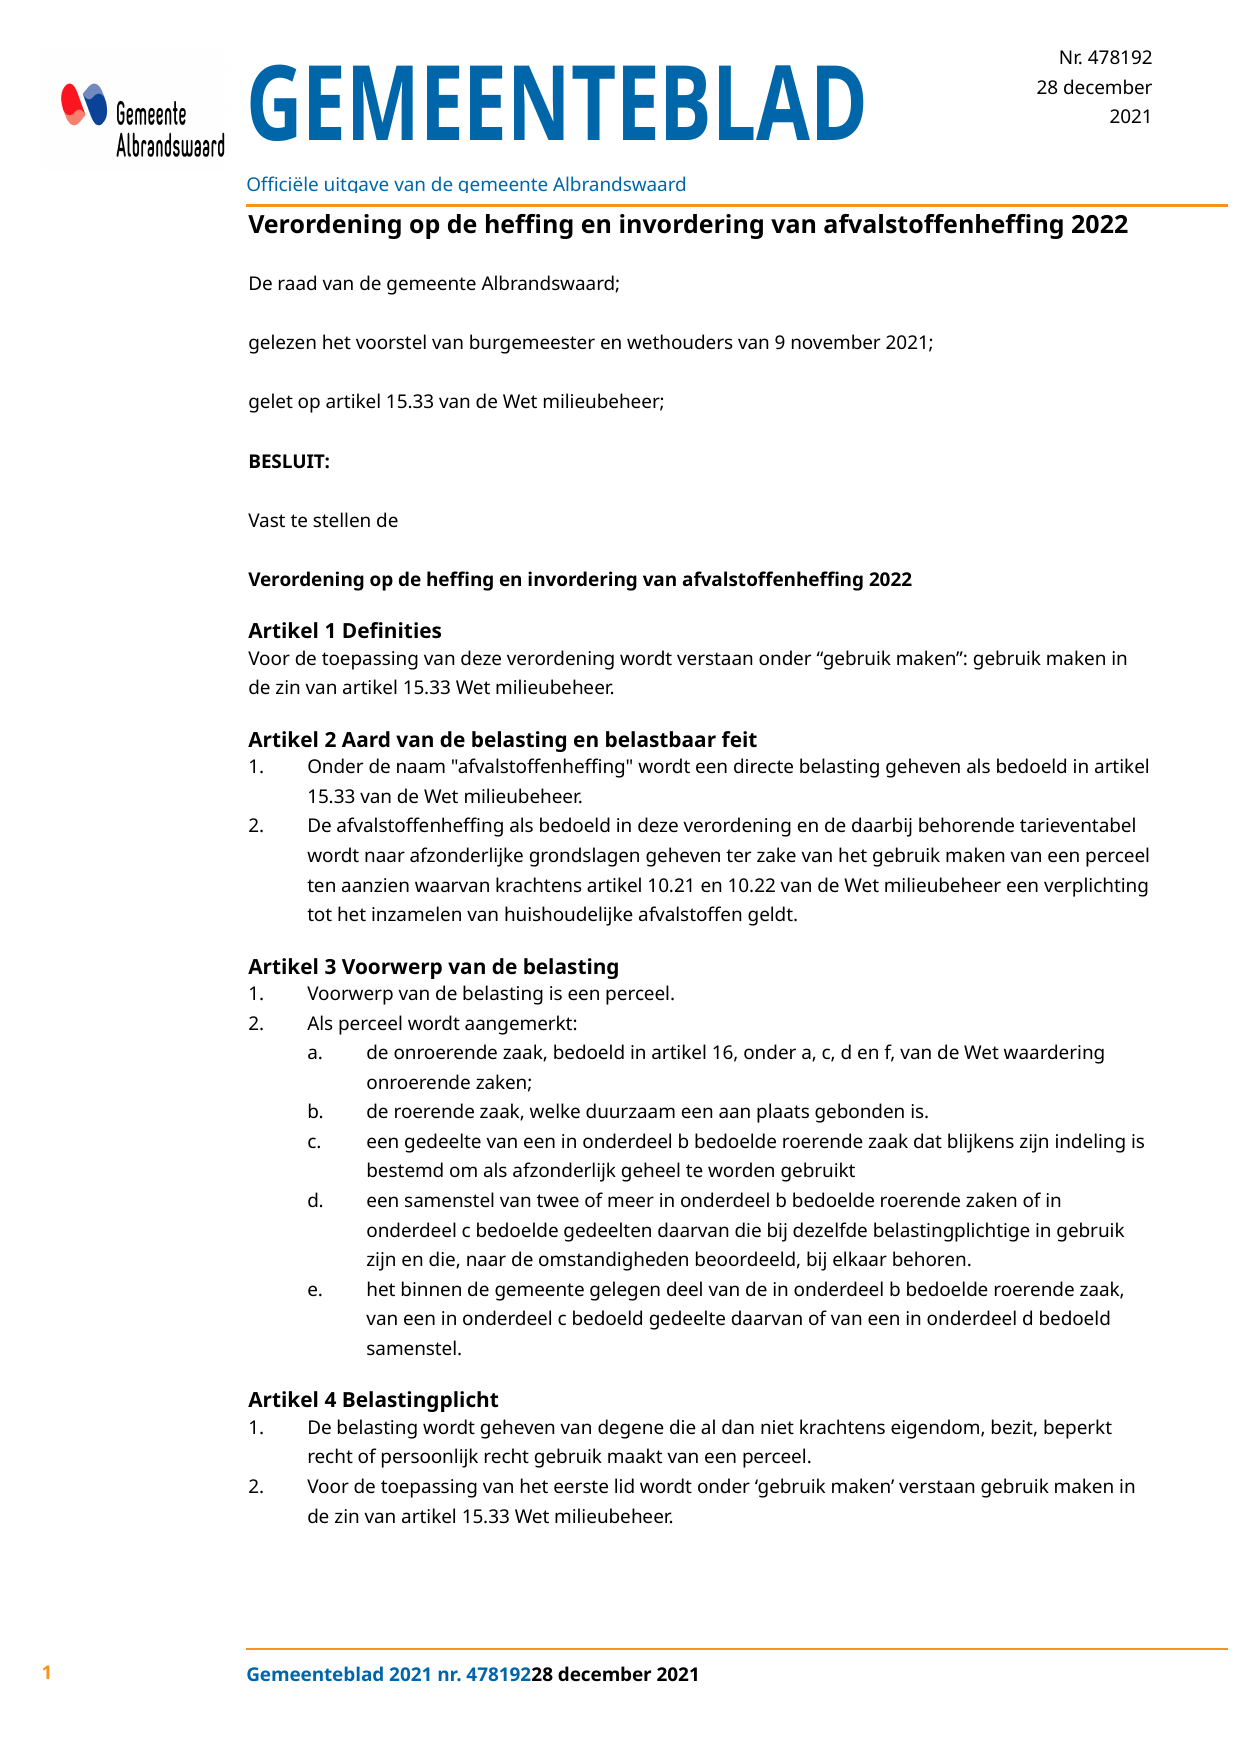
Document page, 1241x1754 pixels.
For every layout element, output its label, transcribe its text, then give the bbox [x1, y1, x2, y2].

list het binnen de gemeente gelegen deel van de in onderdeel b bedoelde roerende zaak, van een in onderdeel c bedoeld gedeelte daarvan of van een in onderdeel d bedoeld samenstel. [307, 1276, 1152, 1361]
text Artikel 1 Definities [248, 617, 1152, 645]
text Verordening op de heffing en invordering van afvalstoffenheffing 2022 [248, 566, 1152, 592]
list De belasting wordt geheven van degene die al dan niet krachtens eigendom, bezit, beperkt recht of persoonlijk recht gebruik maakt van een perceel. [248, 1414, 1152, 1469]
list de onroerende zaak, bedoeld in artikel 16, onder a, c, d en f, van de Wet waardering onroerende zaken; [307, 1039, 1152, 1095]
list Voorwerp van de belasting is een perceel. [248, 980, 1152, 1006]
list de roerende zaak, welke duurzaam een aan plaats gebonden is. [307, 1098, 1152, 1124]
list Onder de naam "afvalstoffenheffing" wordt een directe belasting geheven als bedoeld in artikel 15.33 van de Wet milieubeheer. [248, 753, 1152, 809]
text BESLUIT: [248, 448, 1152, 473]
picture [41, 47, 231, 172]
text Verordening op de heffing en invordering van afvalstoffenheffing 2022 [248, 207, 1152, 241]
list Voor de toepassing van het eerste lid wordt onder ‘gebruik maken’ verstaan gebruik maken in de zin van artikel 15.33 Wet milieubeheer. [248, 1473, 1152, 1528]
list Als perceel wordt aangemerkt: [248, 1010, 1152, 1036]
text Artikel 3 Voorwerp van de belasting [248, 952, 1152, 980]
list De afvalstoffenheffing als bedoeld in deze verordening en de daarbij behorende tarieventabel wordt naar afzonderlijke grondslagen geheven ter zake van het gebruik maken van een perceel ten aanzien waarvan krachtens artikel 10.21 en 10.22 van de Wet milieubeheer een verplichting tot het inzamelen van huishoudelijke afvalstoffen geldt. [248, 813, 1152, 927]
text Voor de toepassing van deze verordening wordt verstaan onder “gebruik maken”: gebruik maken in de zin van artikel 15.33 Wet milieubeheer. [248, 645, 1152, 700]
text Artikel 4 Belastingplicht [248, 1386, 1152, 1414]
list een samenstel van twee of meer in onderdeel b bedoelde roerende zaken of in onderdeel c bedoelde gedeelten daarvan die bij dezelfde belastingplichtige in gebruik zijn en die, naar de omstandigheden beoordeeld, bij elkaar behoren. [307, 1187, 1152, 1272]
text Artikel 2 Aard van de belasting en belastbaar feit [248, 725, 1152, 753]
text gelet op artikel 15.33 van de Wet milieubeheer; [248, 389, 1152, 414]
text gelezen het voorstel van burgemeester en wethouders van 9 november 2021; [248, 329, 1152, 355]
list een gedeelte van een in onderdeel b bedoelde roerende zaak dat blijkens zijn indeling is bestemd om als afzonderlijk geheel te worden gebruikt [307, 1128, 1152, 1183]
text Vast te stellen de [248, 507, 1152, 533]
text De raad van de gemeente Albrandswaard; [248, 270, 1152, 296]
